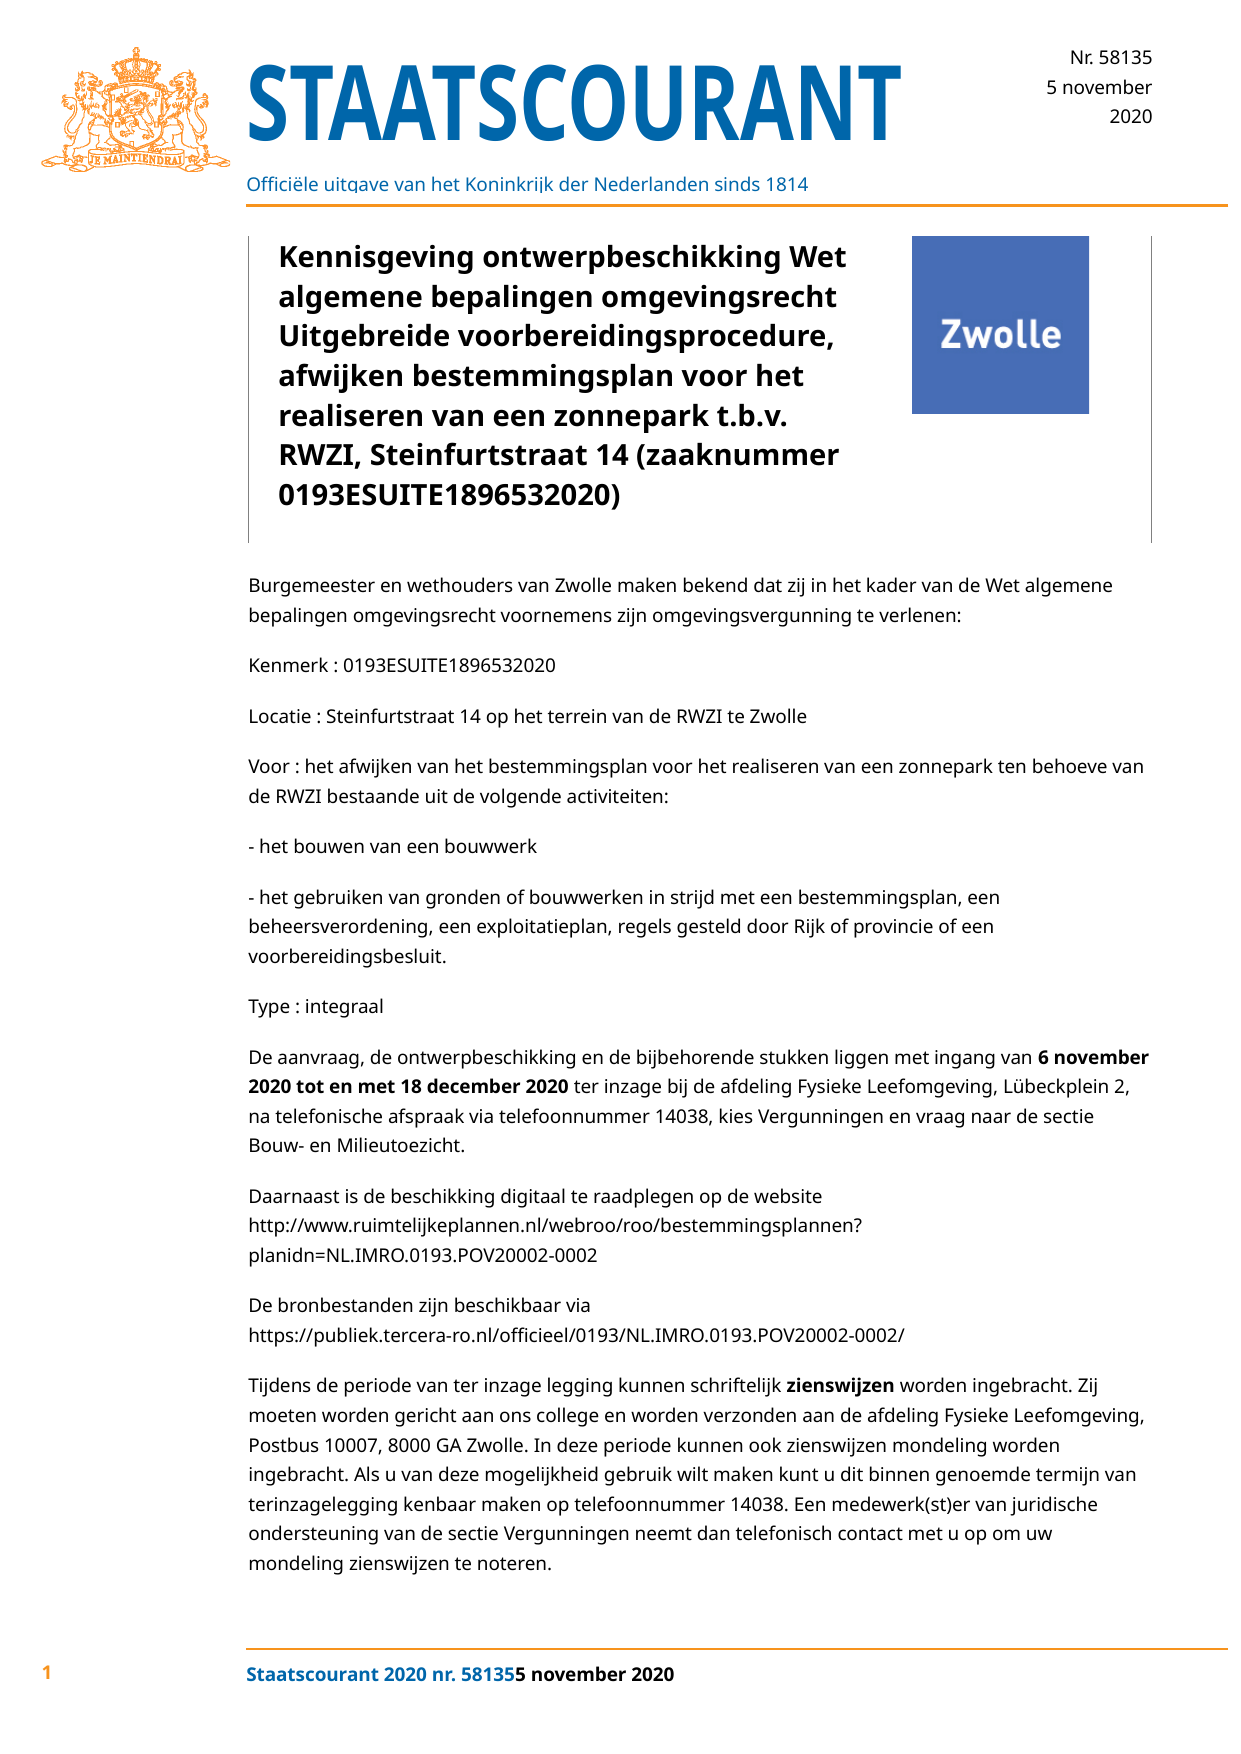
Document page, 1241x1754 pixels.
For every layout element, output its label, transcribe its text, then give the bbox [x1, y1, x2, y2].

text De aanvraag, de ontwerpbeschikking en de bijbehorende stukken liggen met ingang van 6 november 2020 tot en met 18 december 2020 ter inzage bij de afdeling Fysieke Leefomgeving, Lübeckplein 2, na telefonische afspraak via telefoonnummer 14038, kies Vergunningen en vraag naar de sectie Bouw- en Milieutoezicht. [248, 1044, 1152, 1158]
text De bronbestanden zijn beschikbaar via https://publiek.tercera-ro.nl/officieel/0193/NL.IMRO.0193.POV20002-0002/ [248, 1293, 1152, 1348]
text Type : integraal [248, 993, 1152, 1019]
table_header [850, 236, 912, 413]
picture [41, 47, 231, 172]
text - het bouwen van een bouwwerk [248, 833, 1152, 859]
table_header Kennisgeving ontwerpbeschikking Wet algemene bepalingen omgevingsrecht Uitgebreide voorbereidingsprocedure, afwijken bestemmingsplan voor het realiseren van een zonnepark t.b.v. RWZI, Steinfurtstraat 14 (zaaknummer 0193ESUITE1896532020) [249, 236, 850, 543]
text Voor : het afwijken van het bestemmingsplan voor het realiseren van een zonnepark ten behoeve van de RWZI bestaande uit de volgende activiteiten: [248, 753, 1152, 809]
table_header [1090, 236, 1151, 413]
text Burgemeester en wethouders van Zwolle maken bekend dat zij in het kader van de Wet algemene bepalingen omgevingsrecht voornemens zijn omgevingsvergunning te verlenen: [248, 573, 1152, 628]
table_header [850, 414, 1151, 543]
text Tijdens de periode van ter inzage legging kunnen schriftelijk zienswijzen worden ingebracht. Zij moeten worden gericht aan ons college en worden verzonden aan de afdeling Fysieke Leefomgeving, Postbus 10007, 8000 GA Zwolle. In deze periode kunnen ook zienswijzen mondeling worden ingebracht. Als u van deze mogelijkheid gebruik wilt maken kunt u dit binnen genoemde termijn van terinzagelegging kenbaar maken op telefoonnummer 14038. Een medewerk(st)er van juridische ondersteuning van de sectie Vergunningen neemt dan telefonisch contact met u op om uw mondeling zienswijzen te noteren. [248, 1373, 1152, 1576]
text Kenmerk : 0193ESUITE1896532020 [248, 653, 1152, 678]
picture [912, 236, 1090, 414]
text Locatie : Steinfurtstraat 14 op het terrein van de RWZI te Zwolle [248, 703, 1152, 729]
text - het gebruiken van gronden of bouwwerken in strijd met een bestemmingsplan, een beheersverordening, een exploitatieplan, regels gesteld door Rijk of provincie of een voorbereidingsbesluit. [248, 884, 1152, 969]
text Daarnaast is de beschikking digitaal te raadplegen op de website http://www.ruimtelijkeplannen.nl/webroo/roo/bestemmingsplannen?planidn=NL.IMRO.0193.POV20002-0002 [248, 1183, 1152, 1268]
